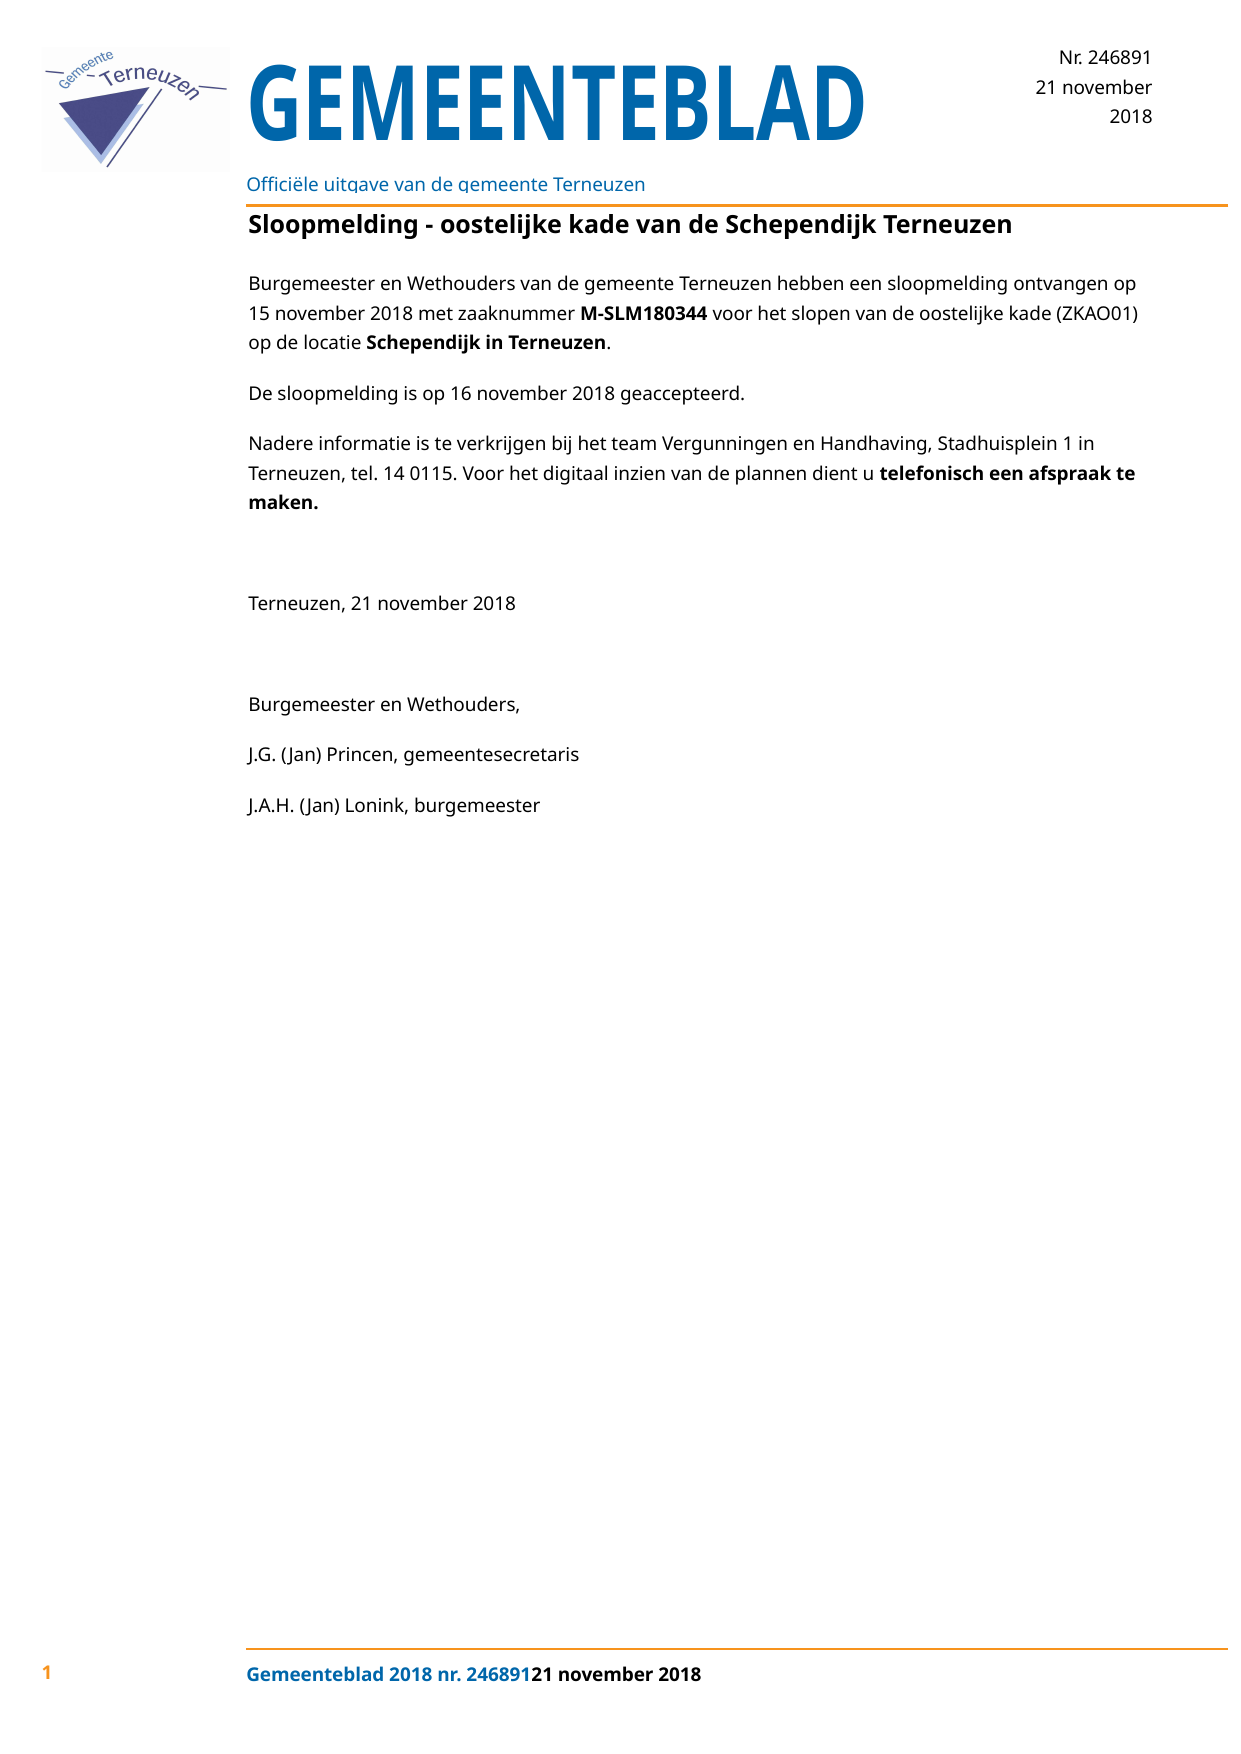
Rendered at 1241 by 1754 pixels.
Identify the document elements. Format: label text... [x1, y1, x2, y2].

text De sloopmelding is op 16 november 2018 geaccepteerd. [248, 380, 1152, 406]
text Burgemeester en Wethouders van de gemeente Terneuzen hebben een sloopmelding ontvangen op 15 november 2018 met zaaknummer M-SLM180344 voor het slopen van de oostelijke kade (ZKAO01) op de locatie Schependijk in Terneuzen. [248, 270, 1152, 355]
text Sloopmelding - oostelijke kade van de Schependijk Terneuzen [248, 207, 1152, 241]
picture [41, 47, 231, 172]
text Nadere informatie is te verkrijgen bij het team Vergunningen en Handhaving, Stadhuisplein 1 in Terneuzen, tel. 14 0115. Voor het digitaal inzien van de plannen dient u telefonisch een afspraak te maken. [248, 430, 1152, 515]
text Terneuzen, 21 november 2018 [248, 590, 1152, 616]
text J.A.H. (Jan) Lonink, burgemeester [248, 792, 1152, 818]
text J.G. (Jan) Princen, gemeentesecretaris [248, 742, 1152, 767]
text Burgemeester en Wethouders, [248, 691, 1152, 717]
